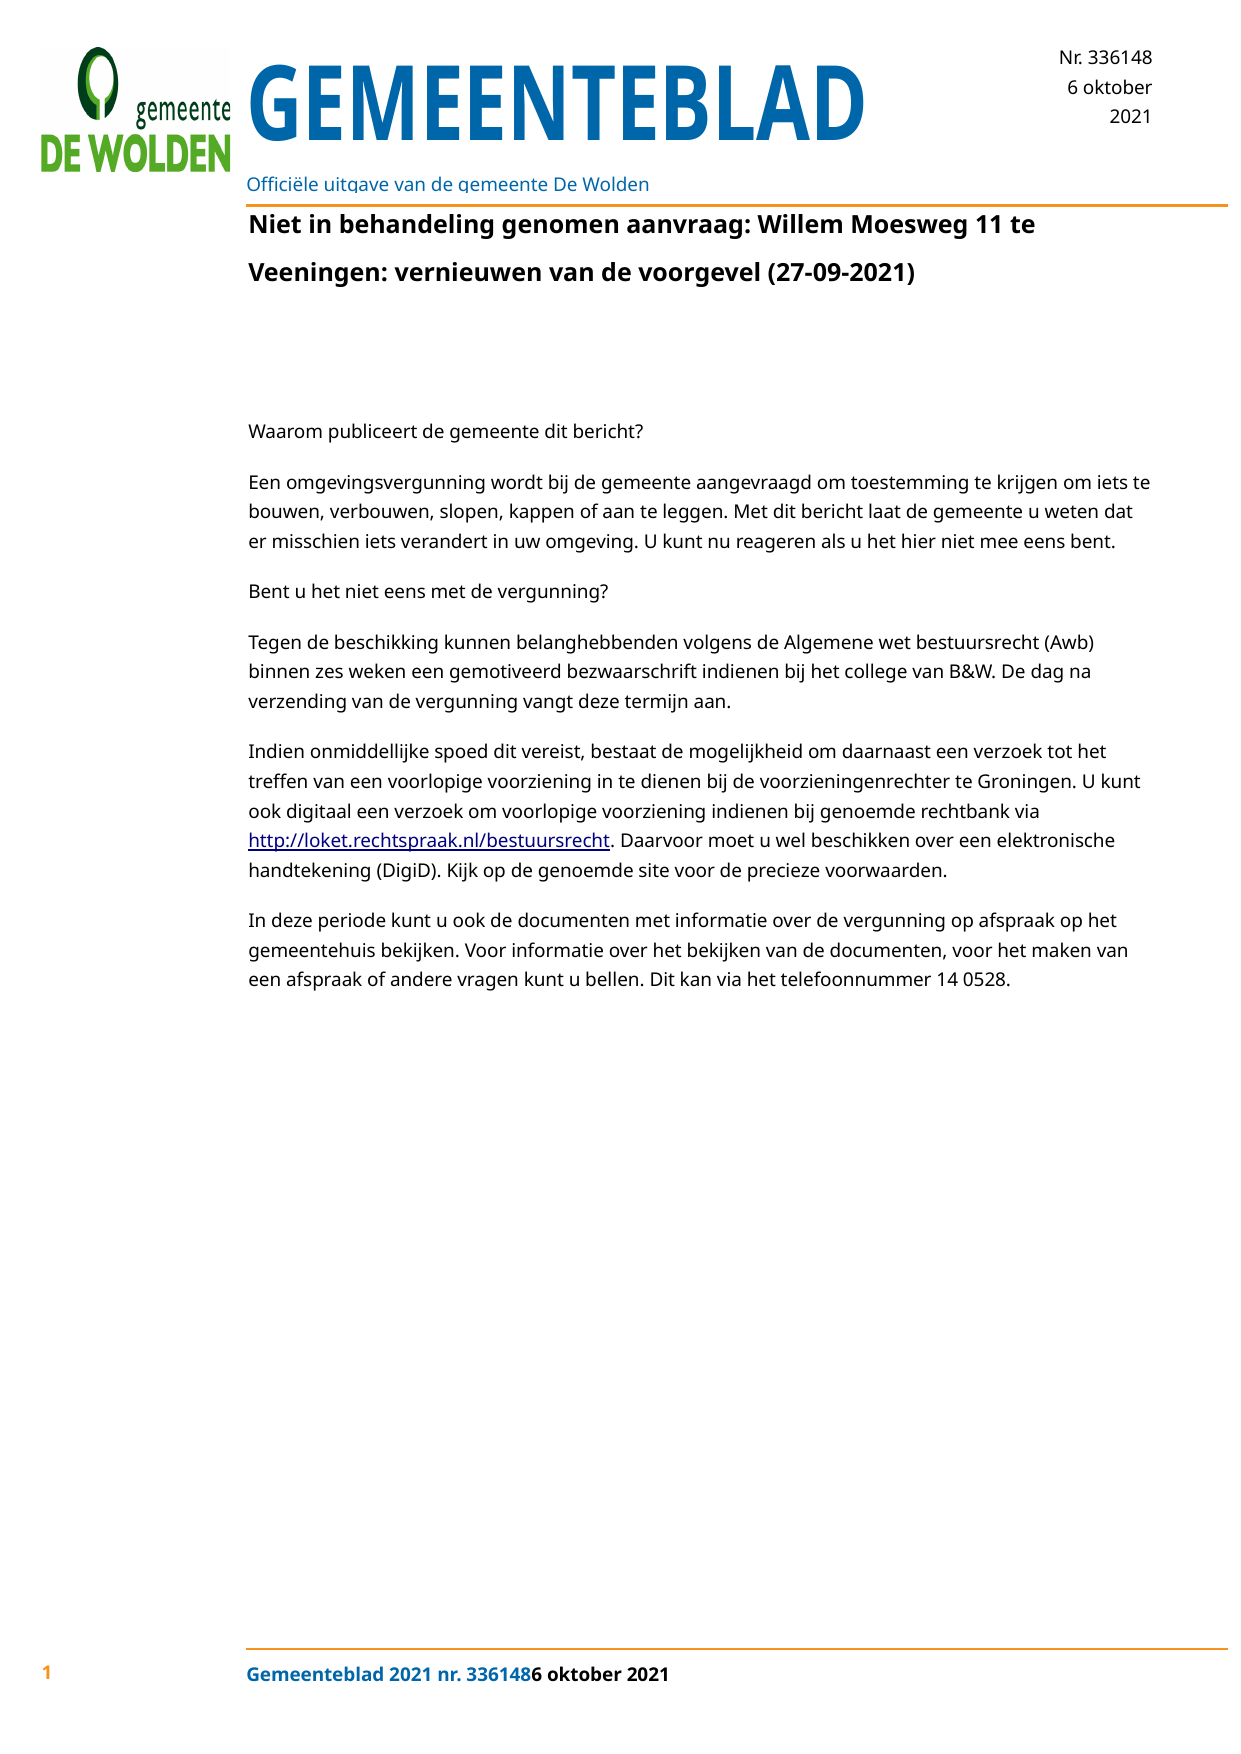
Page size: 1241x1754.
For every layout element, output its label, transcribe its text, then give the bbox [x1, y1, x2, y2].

text Een omgevingsvergunning wordt bij de gemeente aangevraagd om toestemming te krijgen om iets te bouwen, verbouwen, slopen, kappen of aan te leggen. Met dit bericht laat de gemeente u weten dat er misschien iets verandert in uw omgeving. U kunt nu reageren als u het hier niet mee eens bent. [248, 469, 1152, 554]
text In deze periode kunt u ook de documenten met informatie over de vergunning op afspraak op het gemeentehuis bekijken. Voor informatie over het bekijken van de documenten, voor het maken van een afspraak of andere vragen kunt u bellen. Dit kan via het telefoonnummer 14 0528. [248, 907, 1152, 992]
picture [41, 47, 231, 172]
text Niet in behandeling genomen aanvraag: Willem Moesweg 11 te Veeningen: vernieuwen van de voorgevel (27-09-2021) [248, 207, 1152, 288]
text Waarom publiceert de gemeente dit bericht? [248, 419, 1152, 444]
text Bent u het niet eens met de vergunning? [248, 579, 1152, 604]
text Tegen de beschikking kunnen belanghebbenden volgens de Algemene wet bestuursrecht (Awb) binnen zes weken een gemotiveerd bezwaarschrift indienen bij het college van B&W. De dag na verzending van de vergunning vangt deze termijn aan. [248, 629, 1152, 714]
text Indien onmiddellijke spoed dit vereist, bestaat de mogelijkheid om daarnaast een verzoek tot het treffen van een voorlopige voorziening in te dienen bij de voorzieningenrechter te Groningen. U kunt ook digitaal een verzoek om voorlopige voorziening indienen bij genoemde rechtbank via http://loket.rechtspraak.nl/bestuursrecht. Daarvoor moet u wel beschikken over een elektronische handtekening (DigiD). Kijk op de genoemde site voor de precieze voorwaarden. [248, 739, 1152, 883]
